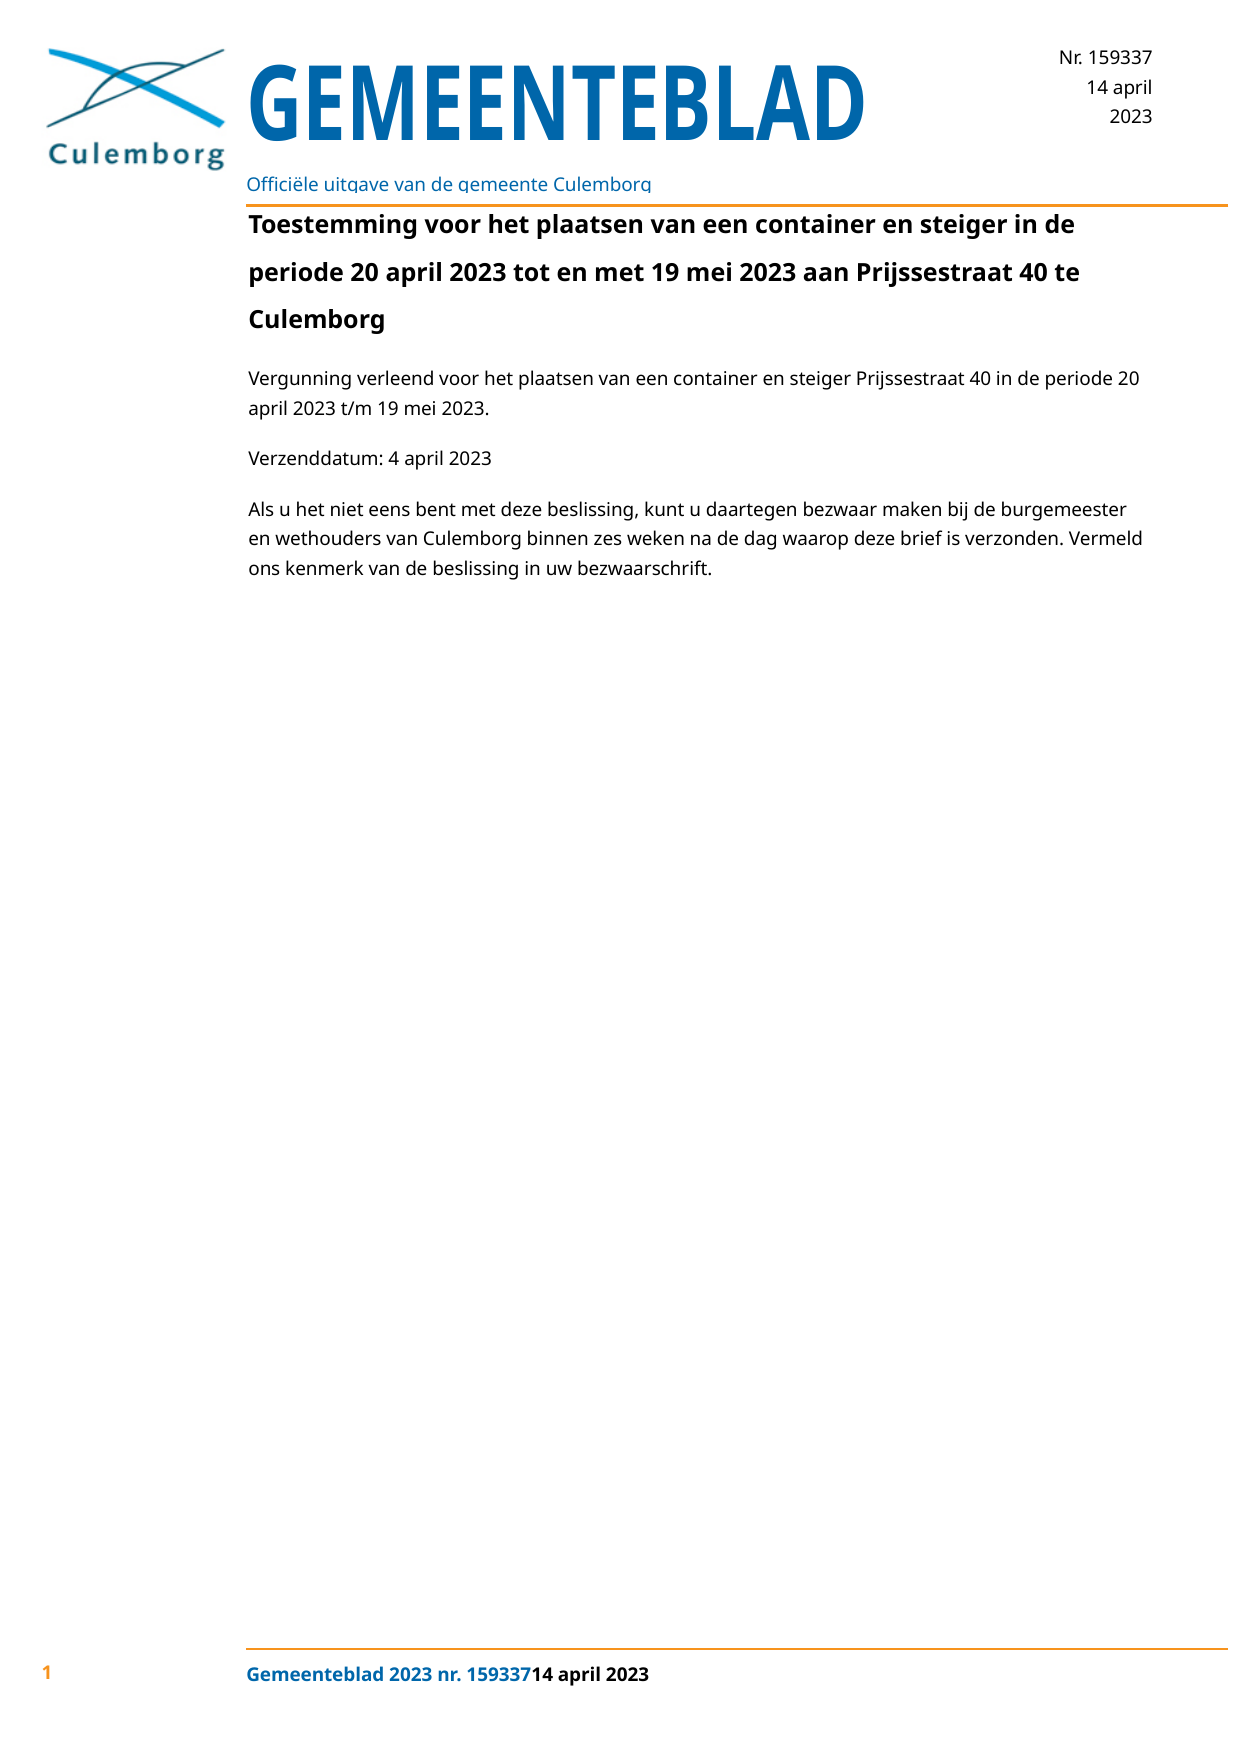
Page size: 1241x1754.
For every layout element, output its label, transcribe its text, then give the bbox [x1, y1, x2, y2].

picture [41, 47, 231, 172]
text Als u het niet eens bent met deze beslissing, kunt u daartegen bezwaar maken bij de burgemeester en wethouders van Culemborg binnen zes weken na de dag waarop deze brief is verzonden. Vermeld ons kenmerk van de beslissing in uw bezwaarschrift. [248, 496, 1152, 581]
text Verzenddatum: 4 april 2023 [248, 446, 1152, 471]
text Vergunning verleend voor het plaatsen van een container en steiger Prijssestraat 40 in de periode 20 april 2023 t/m 19 mei 2023. [248, 366, 1152, 421]
text Toestemming voor het plaatsen van een container en steiger in de periode 20 april 2023 tot en met 19 mei 2023 aan Prijssestraat 40 te Culemborg [248, 207, 1152, 336]
